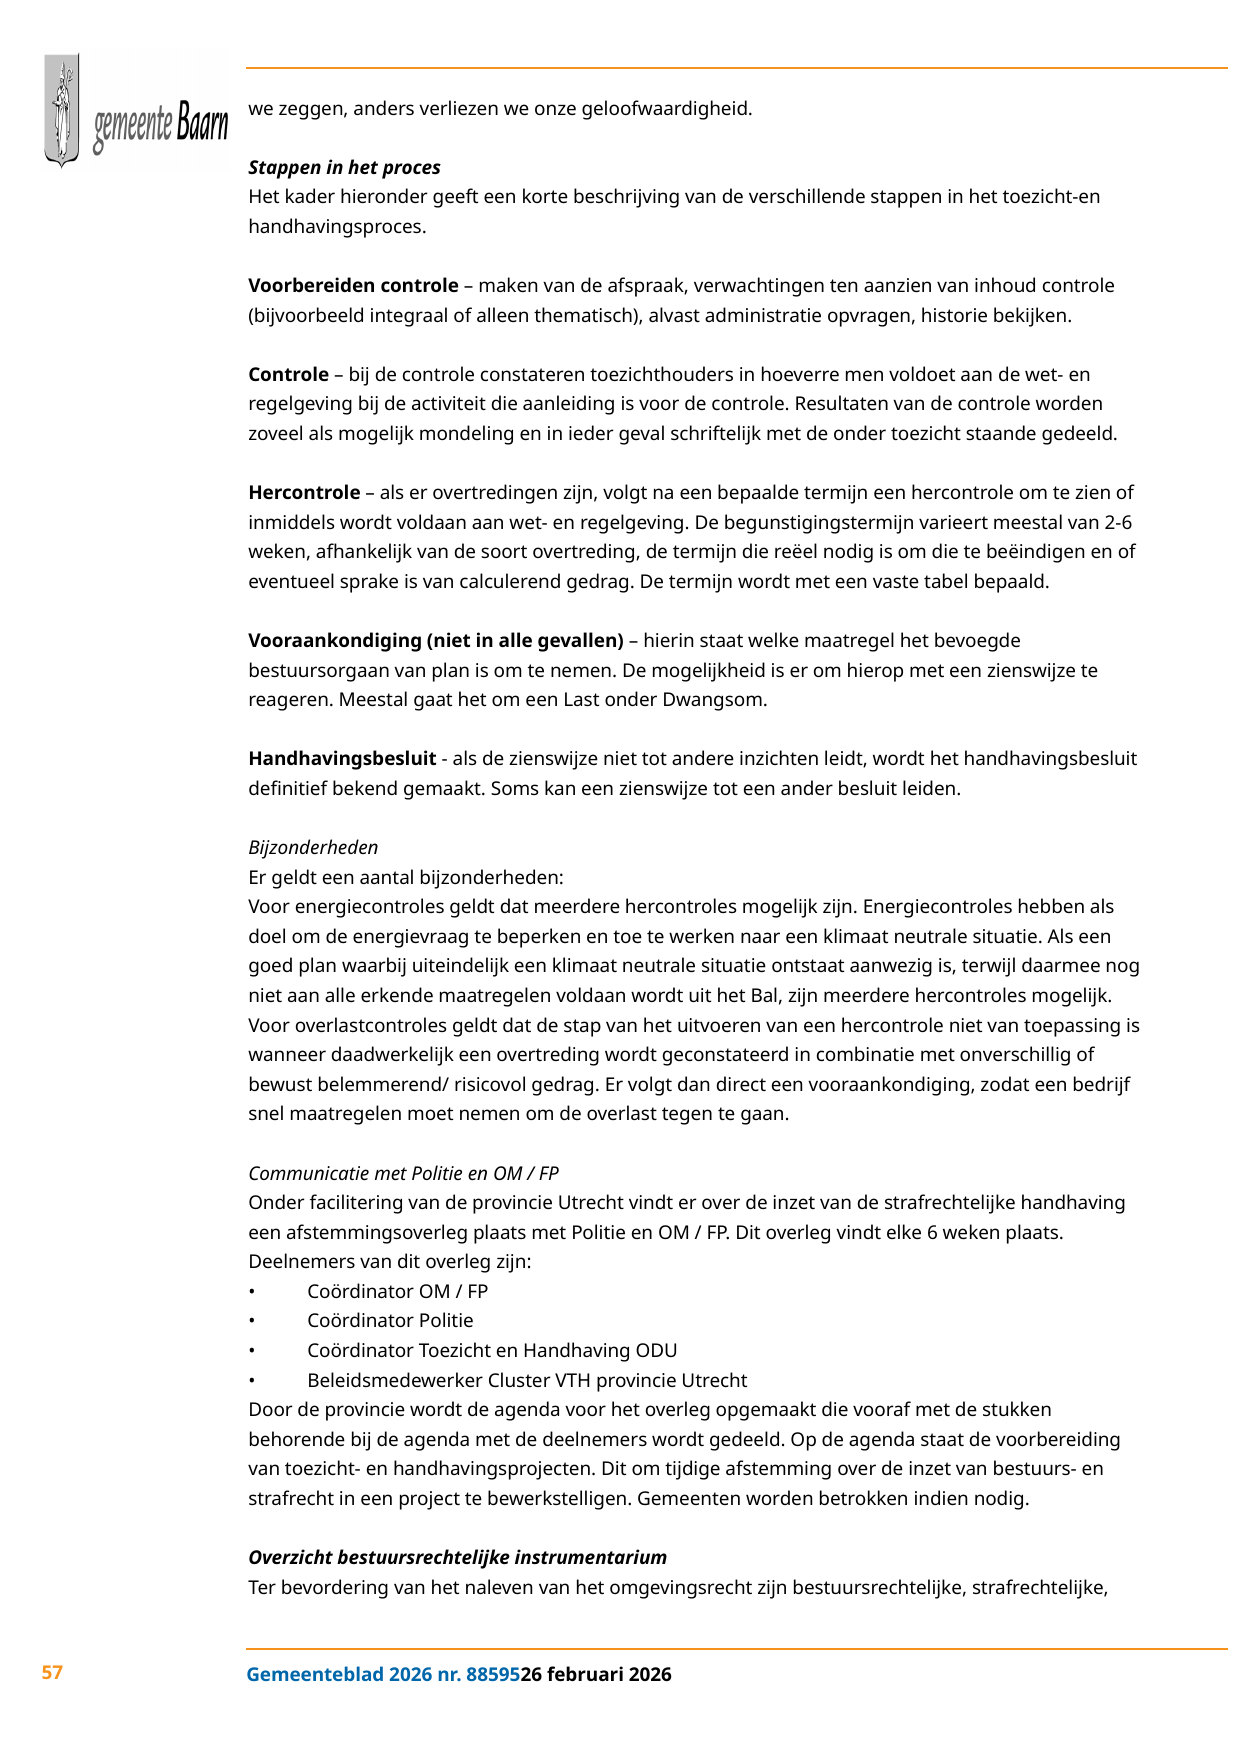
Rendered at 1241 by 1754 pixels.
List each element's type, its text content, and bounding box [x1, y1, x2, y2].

text Vooraankondiging (niet in alle gevallen) – hierin staat welke maatregel het bevoegde bestuursorgaan van plan is om te nemen. De mogelijkheid is er om hierop met een zienswijze te reageren. Meestal gaat het om een Last onder Dwangsom. [248, 627, 1152, 712]
text Onder facilitering van de provincie Utrecht vindt er over de inzet van de strafrechtelijke handhaving een afstemmingsoverleg plaats met Politie en OM / FP. Dit overleg vindt elke 6 weken plaats. Deelnemers van dit overleg zijn: [248, 1189, 1152, 1274]
text Voorbereiden controle – maken van de afspraak, verwachtingen ten aanzien van inhoud controle (bijvoorbeeld integraal of alleen thematisch), alvast administratie opvragen, historie bekijken. [248, 272, 1152, 328]
text Door de provincie wordt de agenda voor het overleg opgemaakt die vooraf met de stukken behorende bij de agenda met de deelnemers wordt gedeeld. Op de agenda staat de voorbereiding van toezicht- en handhavingsprojecten. Dit om tijdige afstemming over de inzet van bestuurs- en strafrecht in een project te bewerkstelligen. Gemeenten worden betrokken indien nodig. [248, 1396, 1152, 1511]
list Coördinator Toezicht en Handhaving ODU [248, 1337, 1152, 1363]
text Controle – bij de controle constateren toezichthouders in hoeverre men voldoet aan de wet- en regelgeving bij de activiteit die aanleiding is voor de controle. Resultaten van de controle worden zoveel als mogelijk mondeling en in ieder geval schriftelijk met de onder toezicht staande gedeeld. [248, 361, 1152, 446]
picture [41, 47, 231, 172]
text we zeggen, anders verliezen we onze geloofwaardigheid. [248, 95, 1152, 121]
text Overzicht bestuursrechtelijke instrumentarium [248, 1544, 1152, 1570]
text Voor energiecontroles geldt dat meerdere hercontroles mogelijk zijn. Energiecontroles hebben als doel om de energievraag te beperken en toe te werken naar een klimaat neutrale situatie. Als een goed plan waarbij uiteindelijk een klimaat neutrale situatie ontstaat aanwezig is, terwijl daarmee nog niet aan alle erkende maatregelen voldaan wordt uit het Bal, zijn meerdere hercontroles mogelijk. [248, 893, 1152, 1008]
text Er geldt een aantal bijzonderheden: [248, 864, 1152, 890]
text Bijzonderheden [248, 834, 1152, 860]
list Beleidsmedewerker Cluster VTH provincie Utrecht [248, 1367, 1152, 1393]
text Communicatie met Politie en OM / FP [248, 1160, 1152, 1186]
text Hercontrole – als er overtredingen zijn, volgt na een bepaalde termijn een hercontrole om te zien of inmiddels wordt voldaan aan wet- en regelgeving. De begunstigingstermijn varieert meestal van 2-6 weken, afhankelijk van de soort overtreding, de termijn die reëel nodig is om die te beëindigen en of eventueel sprake is van calculerend gedrag. De termijn wordt met een vaste tabel bepaald. [248, 479, 1152, 594]
text Stappen in het proces [248, 154, 1152, 180]
list Coördinator Politie [248, 1308, 1152, 1333]
list Coördinator OM / FP [248, 1278, 1152, 1304]
text Handhavingsbesluit - als de zienswijze niet tot andere inzichten leidt, wordt het handhavingsbesluit definitief bekend gemaakt. Soms kan een zienswijze tot een ander besluit leiden. [248, 746, 1152, 801]
text Ter bevordering van het naleven van het omgevingsrecht zijn bestuursrechtelijke, strafrechtelijke, [248, 1574, 1152, 1600]
text Voor overlastcontroles geldt dat de stap van het uitvoeren van een hercontrole niet van toepassing is wanneer daadwerkelijk een overtreding wordt geconstateerd in combinatie met onverschillig of bewust belemmerend/ risicovol gedrag. Er volgt dan direct een vooraankondiging, zodat een bedrijf snel maatregelen moet nemen om de overlast tegen te gaan. [248, 1012, 1152, 1126]
text Het kader hieronder geeft een korte beschrijving van de verschillende stappen in het toezicht-en handhavingsproces. [248, 183, 1152, 239]
